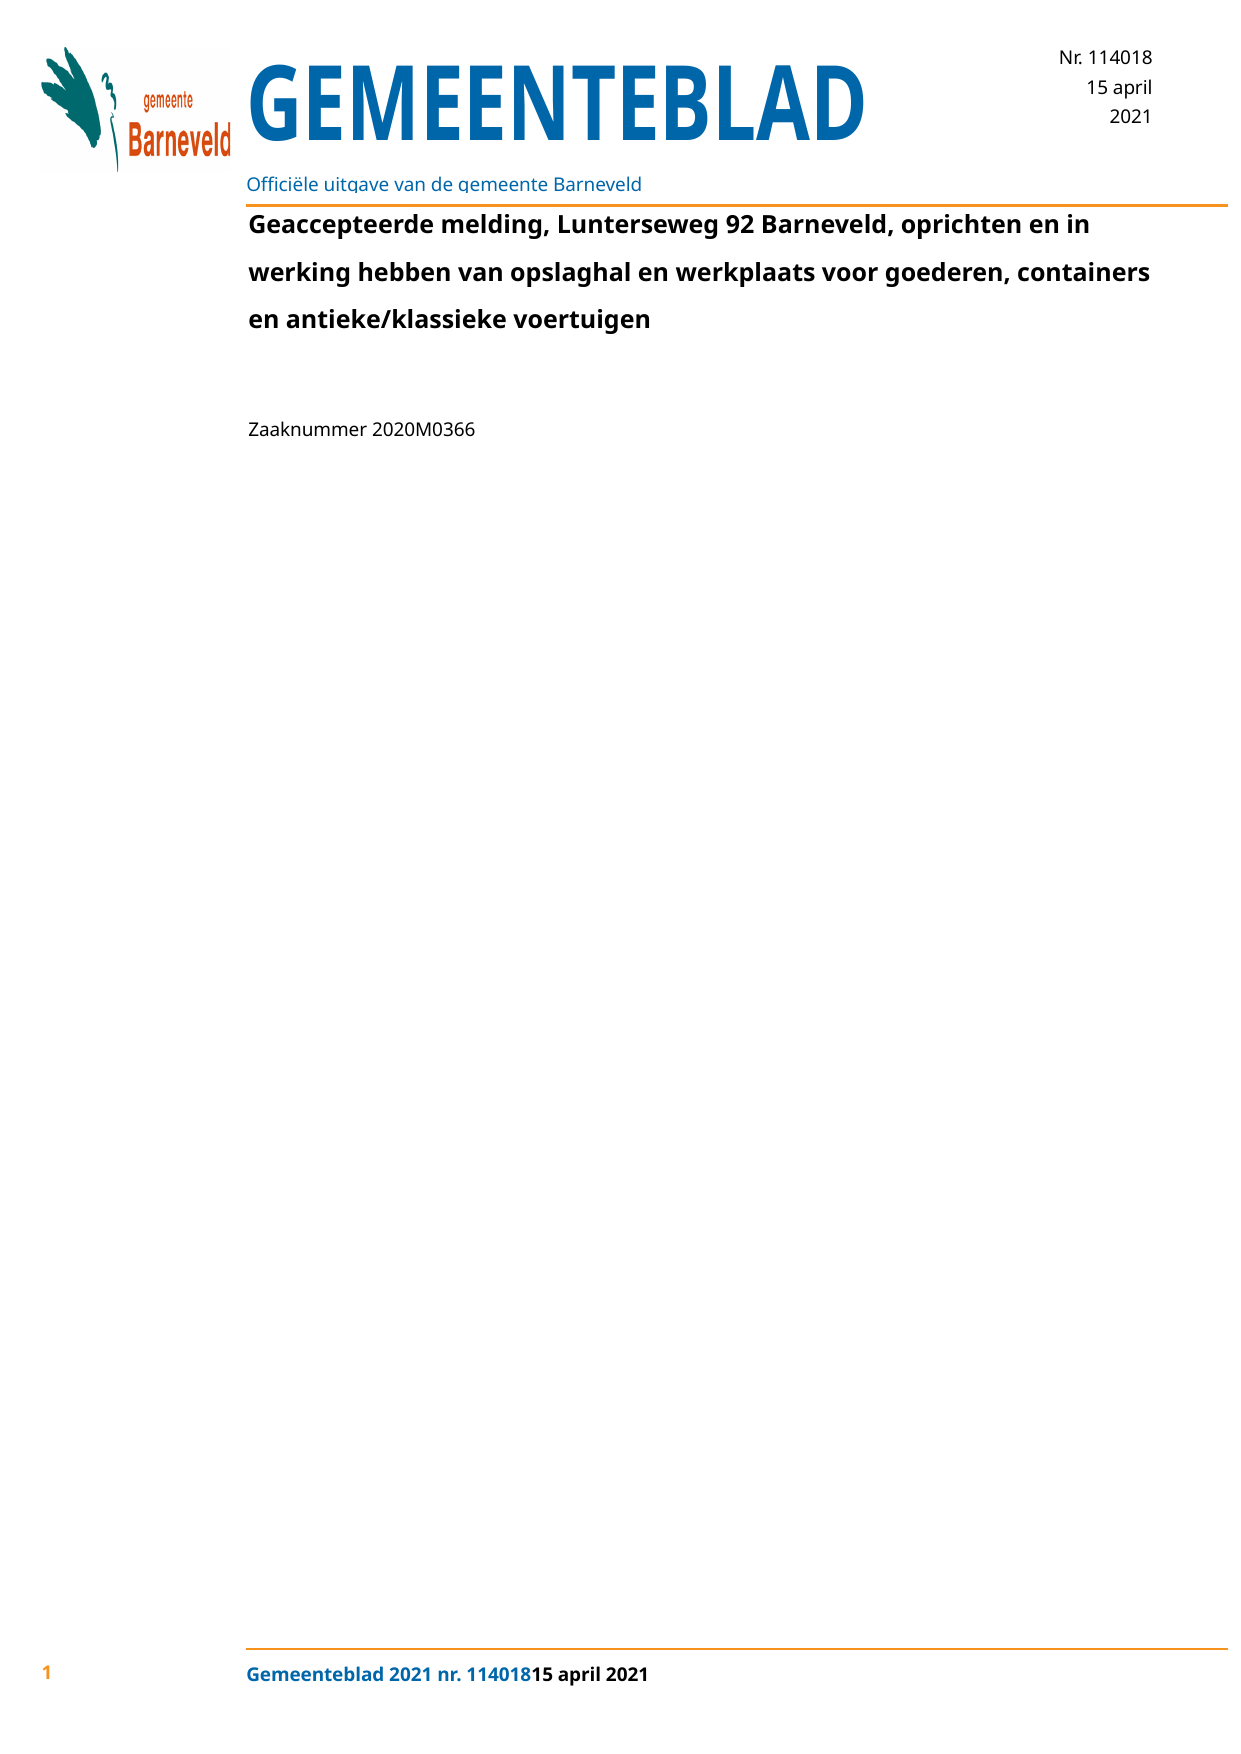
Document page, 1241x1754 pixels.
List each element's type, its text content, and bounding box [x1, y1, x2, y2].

text Geaccepteerde melding, Lunterseweg 92 Barneveld, oprichten en in werking hebben van opslaghal en werkplaats voor goederen, containers en antieke/klassieke voertuigen [248, 207, 1152, 336]
text Zaaknummer 2020M0366 [248, 416, 1152, 442]
picture [41, 47, 231, 172]
